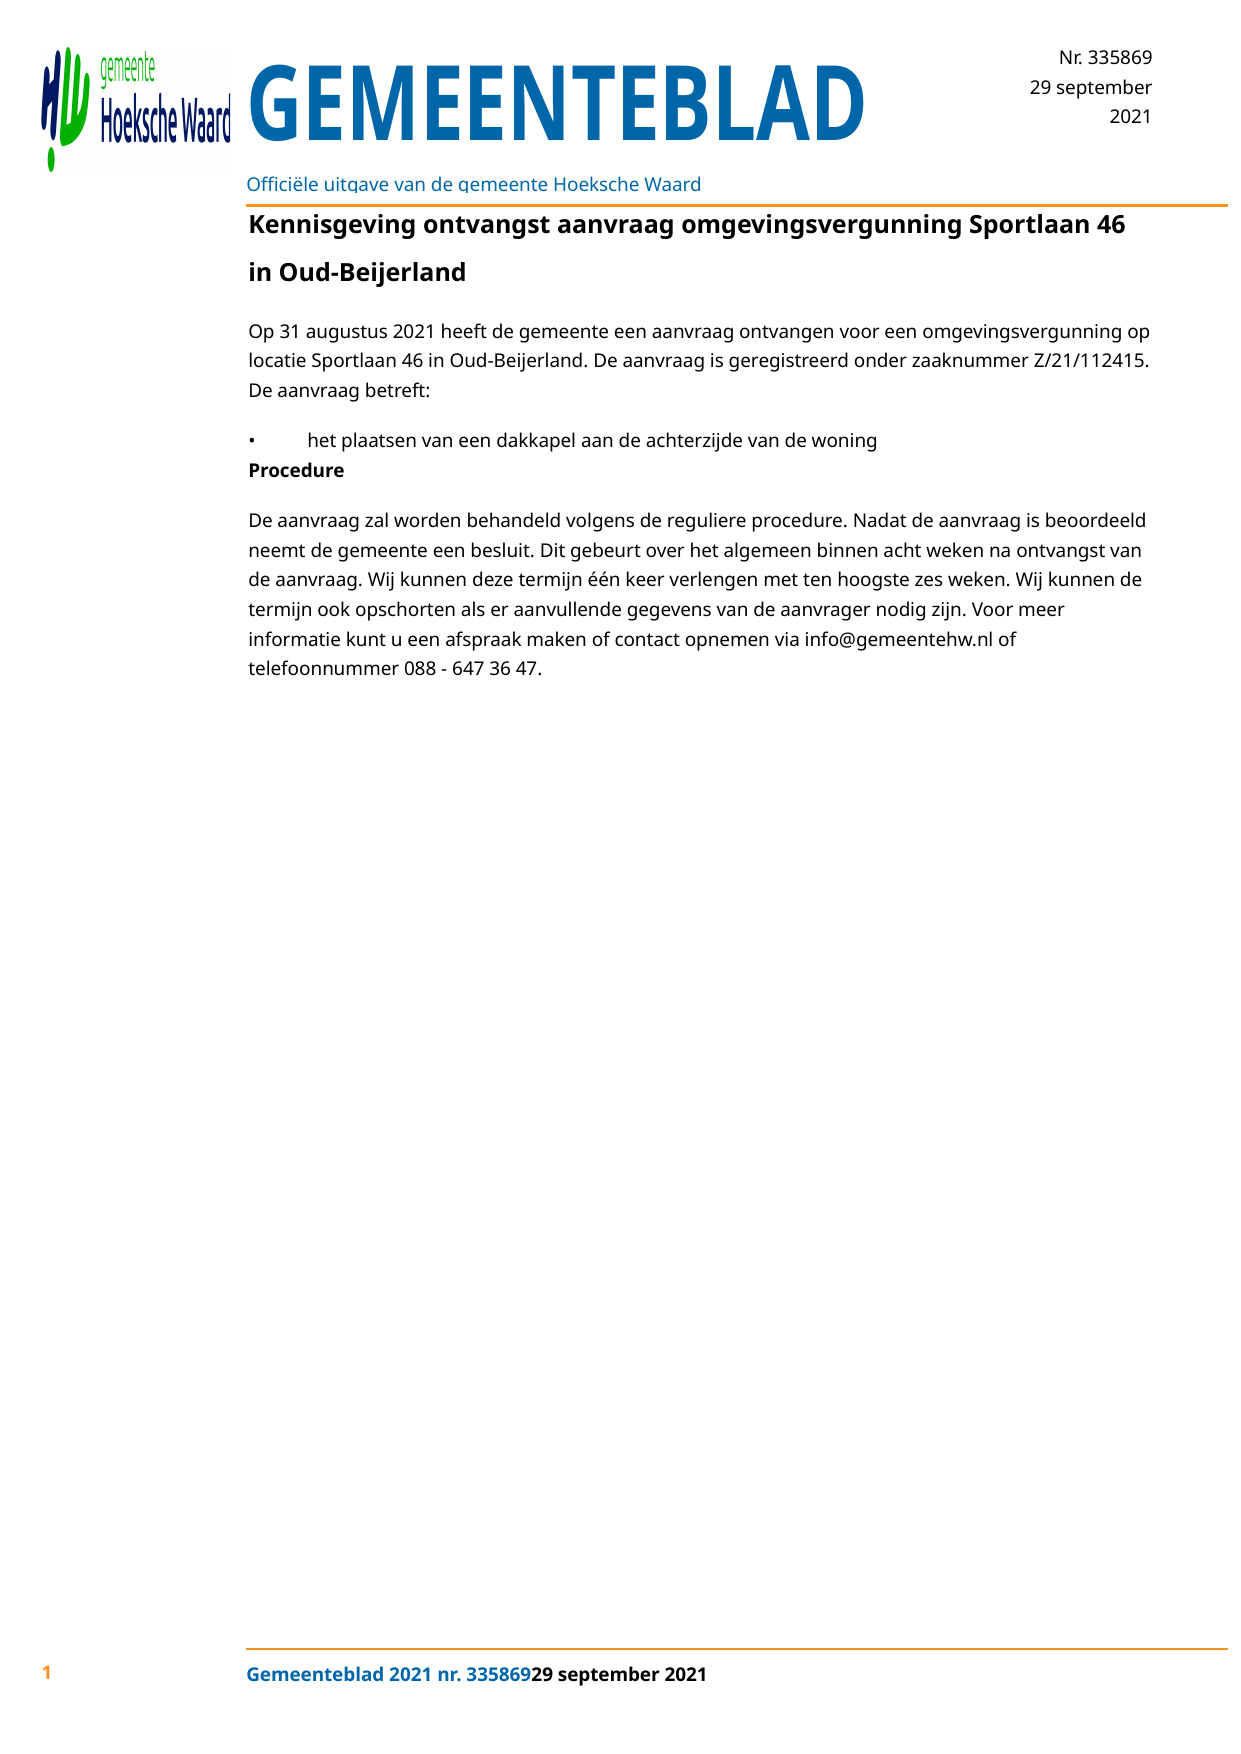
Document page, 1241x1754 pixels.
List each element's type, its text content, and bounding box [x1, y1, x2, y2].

picture [41, 47, 231, 172]
text Kennisgeving ontvangst aanvraag omgevingsvergunning Sportlaan 46 in Oud-Beijerland [248, 207, 1152, 288]
text Procedure [248, 457, 1152, 483]
text Op 31 augustus 2021 heeft de gemeente een aanvraag ontvangen voor een omgevingsvergunning op locatie Sportlaan 46 in Oud-Beijerland. De aanvraag is geregistreerd onder zaaknummer Z/21/112415. De aanvraag betreft: [248, 318, 1152, 403]
list het plaatsen van een dakkapel aan de achterzijde van de woning [248, 427, 1152, 453]
text De aanvraag zal worden behandeld volgens de reguliere procedure. Nadat de aanvraag is beoordeeld neemt de gemeente een besluit. Dit gebeurt over het algemeen binnen acht weken na ontvangst van de aanvraag. Wij kunnen deze termijn één keer verlengen met ten hoogste zes weken. Wij kunnen de termijn ook opschorten als er aanvullende gegevens van de aanvrager nodig zijn. Voor meer informatie kunt u een afspraak maken of contact opnemen via info@gemeentehw.nl of telefoonnummer 088 - 647 36 47. [248, 507, 1152, 681]
